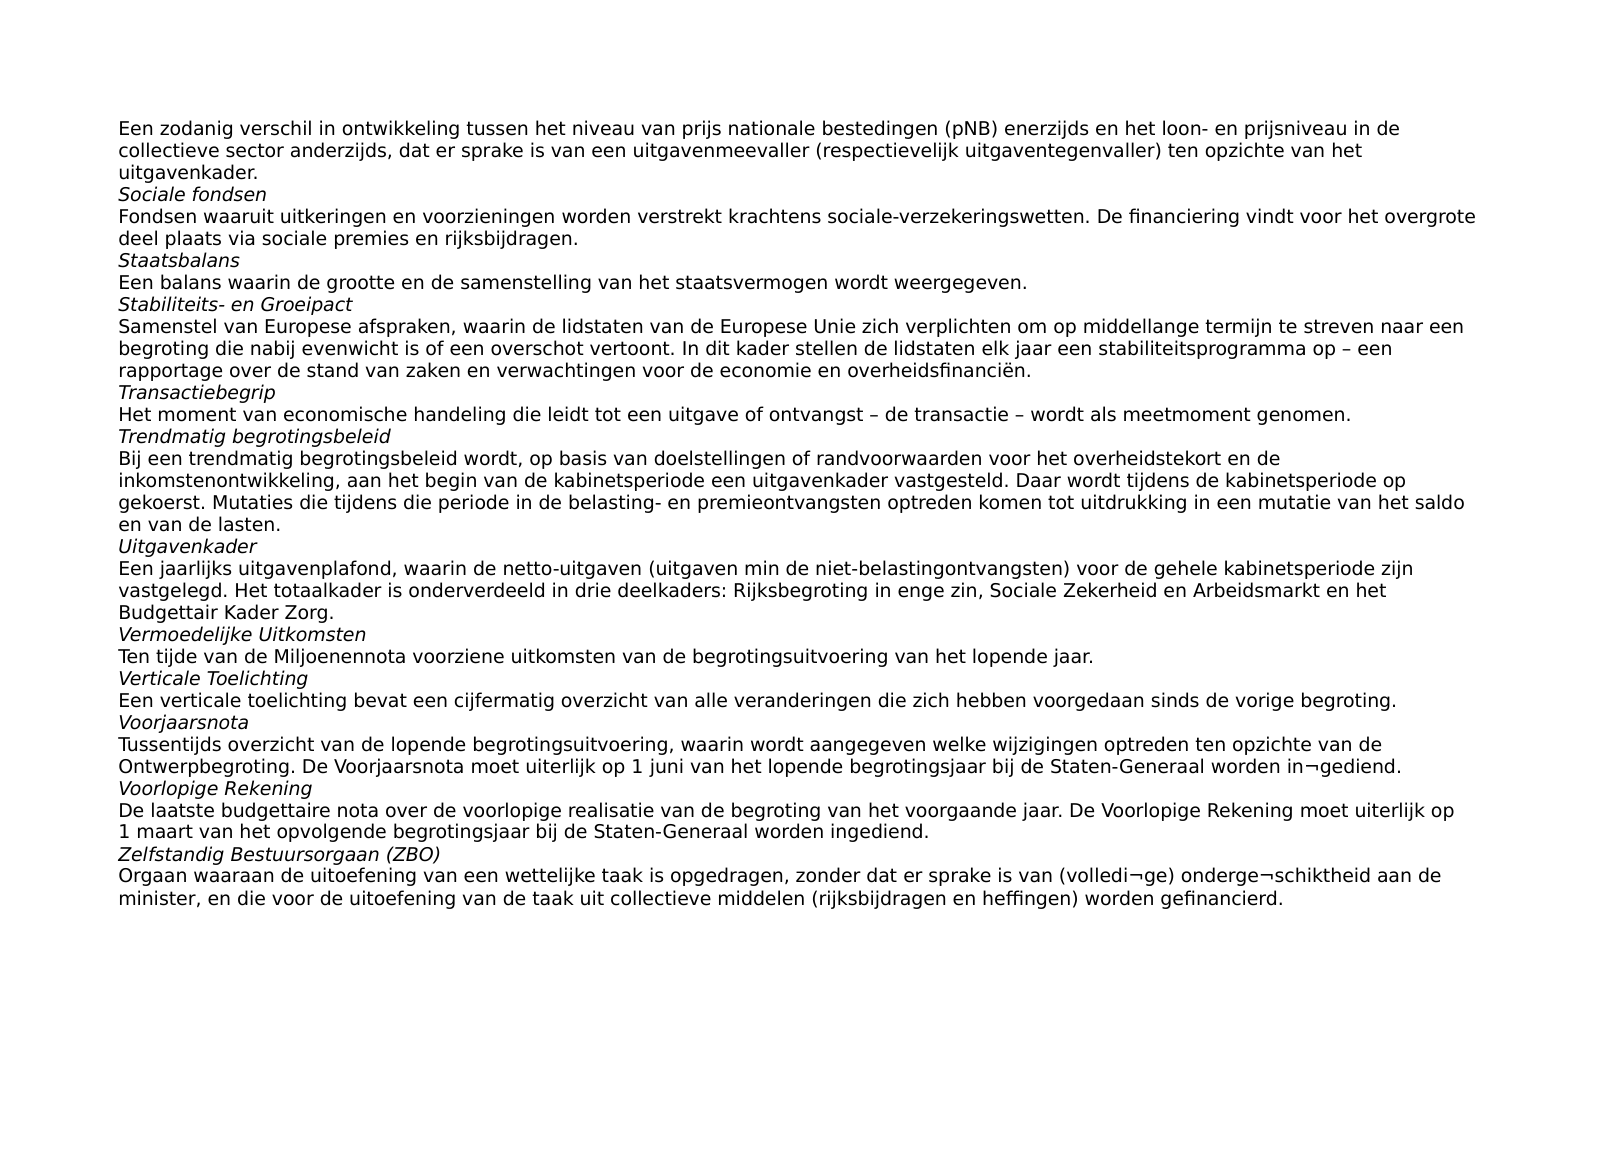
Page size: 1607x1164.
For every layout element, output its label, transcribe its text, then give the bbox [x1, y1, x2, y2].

text Een jaarlijks uitgavenplafond, waarin de netto-uitgaven (uitgaven min de niet-belastingontvangsten) voor de gehele kabinetsperiode zijn vastgelegd. Het totaalkader is onderverdeeld in drie deelkaders: Rijksbegroting in enge zin, Sociale Zekerheid en Arbeidsmarkt en het Budgettair Kader Zorg. [118, 558, 1488, 624]
text Een balans waarin de grootte en de samenstelling van het staatsvermogen wordt weergegeven. [118, 272, 1488, 294]
text Vermoedelijke Uitkomsten [118, 624, 1488, 646]
text De laatste budgettaire nota over de voorlopige realisatie van de begroting van het voorgaande jaar. De Voorlopige Rekening moet uiterlijk op 1 maart van het opvolgende begrotingsjaar bij de Staten-Generaal worden ingediend. [118, 799, 1488, 843]
text Staatsbalans [118, 250, 1488, 272]
text Tussentijds overzicht van de lopende begrotingsuitvoering, waarin wordt aangegeven welke wijzigingen optreden ten opzichte van de Ontwerpbegroting. De Voorjaarsnota moet uiterlijk op 1 juni van het lopende begrotingsjaar bij de Staten-Generaal worden in¬gediend. [118, 733, 1488, 777]
text Transactiebegrip [118, 382, 1488, 404]
text Een zodanig verschil in ontwikkeling tussen het niveau van prijs nationale bestedingen (pNB) enerzijds en het loon- en prijsniveau in de collectieve sector anderzijds, dat er sprake is van een uitgavenmeevaller (respectievelijk uitgaventegenvaller) ten opzichte van het uitgavenkader. [118, 118, 1488, 184]
text Ten tijde van de Miljoenennota voorziene uitkomsten van de begrotingsuitvoering van het lopende jaar. [118, 646, 1488, 668]
text Verticale Toelichting [118, 668, 1488, 689]
text Orgaan waaraan de uitoefening van een wettelijke taak is opgedragen, zonder dat er sprake is van (volledi¬ge) onderge¬schiktheid aan de minister, en die voor de uitoefening van de taak uit collectieve middelen (rijksbijdragen en heffingen) worden gefinancierd. [118, 865, 1488, 909]
text Sociale fondsen [118, 184, 1488, 206]
text Voorjaarsnota [118, 712, 1488, 733]
text Voorlopige Rekening [118, 777, 1488, 799]
text Het moment van economische handeling die leidt tot een uitgave of ontvangst – de transactie – wordt als meetmoment genomen. [118, 404, 1488, 426]
text Samenstel van Europese afspraken, waarin de lidstaten van de Europese Unie zich verplichten om op middellange termijn te streven naar een begroting die nabij evenwicht is of een overschot vertoont. In dit kader stellen de lidstaten elk jaar een stabiliteitsprogramma op – een rapportage over de stand van zaken en verwachtingen voor de economie en overheidsfinanciën. [118, 316, 1488, 382]
text Een verticale toelichting bevat een cijfermatig overzicht van alle veranderingen die zich hebben voorgedaan sinds de vorige begroting. [118, 689, 1488, 712]
text Fondsen waaruit uitkeringen en voorzieningen worden verstrekt krachtens sociale-verzekeringswetten. De financiering vindt voor het overgrote deel plaats via sociale premies en rijksbijdragen. [118, 206, 1488, 250]
text Trendmatig begrotingsbeleid [118, 426, 1488, 448]
text Stabiliteits- en Groeipact [118, 294, 1488, 316]
text Bij een trendmatig begrotingsbeleid wordt, op basis van doelstellingen of randvoorwaarden voor het overheidstekort en de inkomstenontwikkeling, aan het begin van de kabinetsperiode een uitgavenkader vastgesteld. Daar wordt tijdens de kabinetsperiode op gekoerst. Mutaties die tijdens die periode in de belasting- en premieontvangsten optreden komen tot uitdrukking in een mutatie van het saldo en van de lasten. [118, 448, 1488, 536]
text Uitgavenkader [118, 536, 1488, 558]
text Zelfstandig Bestuursorgaan (ZBO) [118, 843, 1488, 865]
